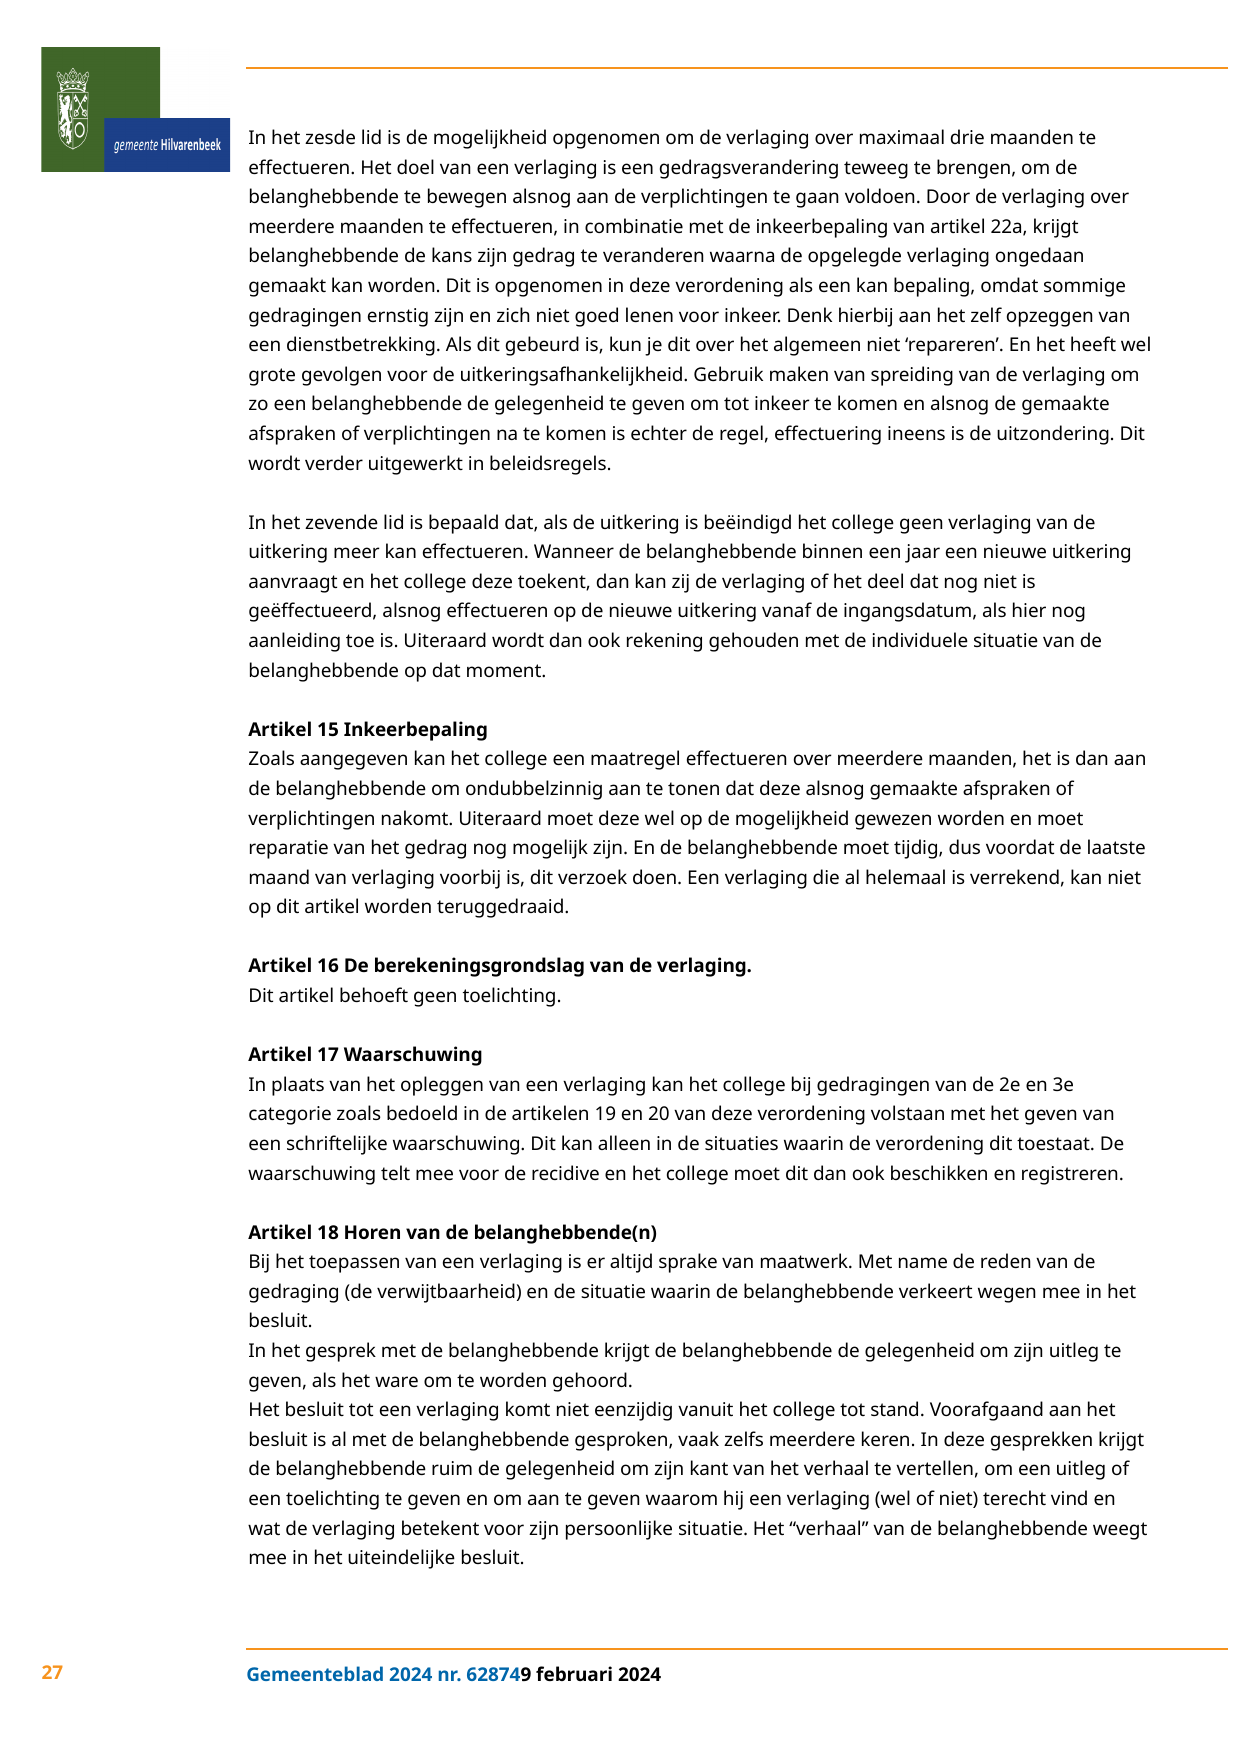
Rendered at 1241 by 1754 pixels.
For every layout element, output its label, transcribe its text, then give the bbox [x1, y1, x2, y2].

picture [41, 47, 231, 172]
text In het gesprek met de belanghebbende krijgt de belanghebbende de gelegenheid om zijn uitleg te geven, als het ware om te worden gehoord. [248, 1337, 1152, 1393]
text Bij het toepassen van een verlaging is er altijd sprake van maatwerk. Met name de reden van de gedraging (de verwijtbaarheid) en de situatie waarin de belanghebbende verkeert wegen mee in het besluit. [248, 1248, 1152, 1333]
text In het zevende lid is bepaald dat, als de uitkering is beëindigd het college geen verlaging van de uitkering meer kan effectueren. Wanneer de belanghebbende binnen een jaar een nieuwe uitkering aanvraagt en het college deze toekent, dan kan zij de verlaging of het deel dat nog niet is geëffectueerd, alsnog effectueren op de nieuwe uitkering vanaf de ingangsdatum, als hier nog aanleiding toe is. Uiteraard wordt dan ook rekening gehouden met de individuele situatie van de belanghebbende op dat moment. [248, 509, 1152, 683]
text Artikel 17 Waarschuwing [248, 1041, 1152, 1067]
text Zoals aangegeven kan het college een maatregel effectueren over meerdere maanden, het is dan aan de belanghebbende om ondubbelzinnig aan te tonen dat deze alsnog gemaakte afspraken of verplichtingen nakomt. Uiteraard moet deze wel op de mogelijkheid gewezen worden en moet reparatie van het gedrag nog mogelijk zijn. En de belanghebbende moet tijdig, dus voordat de laatste maand van verlaging voorbij is, dit verzoek doen. Een verlaging die al helemaal is verrekend, kan niet op dit artikel worden teruggedraaid. [248, 746, 1152, 919]
text Artikel 16 De berekeningsgrondslag van de verlaging. [248, 953, 1152, 978]
text Dit artikel behoeft geen toelichting. [248, 982, 1152, 1008]
text In plaats van het opleggen van een verlaging kan het college bij gedragingen van de 2e en 3e categorie zoals bedoeld in de artikelen 19 en 20 van deze verordening volstaan met het geven van een schriftelijke waarschuwing. Dit kan alleen in de situaties waarin de verordening dit toestaat. De waarschuwing telt mee voor de recidive en het college moet dit dan ook beschikken en registreren. [248, 1071, 1152, 1186]
text Artikel 18 Horen van de belanghebbende(n) [248, 1219, 1152, 1245]
text In het zesde lid is de mogelijkheid opgenomen om de verlaging over maximaal drie maanden te effectueren. Het doel van een verlaging is een gedragsverandering teweeg te brengen, om de belanghebbende te bewegen alsnog aan de verplichtingen te gaan voldoen. Door de verlaging over meerdere maanden te effectueren, in combinatie met de inkeerbepaling van artikel 22a, krijgt belanghebbende de kans zijn gedrag te veranderen waarna de opgelegde verlaging ongedaan gemaakt kan worden. Dit is opgenomen in deze verordening als een kan bepaling, omdat sommige gedragingen ernstig zijn en zich niet goed lenen voor inkeer. Denk hierbij aan het zelf opzeggen van een dienstbetrekking. Als dit gebeurd is, kun je dit over het algemeen niet ‘repareren’. En het heeft wel grote gevolgen voor de uitkeringsafhankelijkheid. Gebruik maken van spreiding van de verlaging om zo een belanghebbende de gelegenheid te geven om tot inkeer te komen en alsnog de gemaakte afspraken of verplichtingen na te komen is echter de regel, effectuering ineens is de uitzondering. Dit wordt verder uitgewerkt in beleidsregels. [248, 124, 1152, 476]
text Het besluit tot een verlaging komt niet eenzijdig vanuit het college tot stand. Voorafgaand aan het besluit is al met de belanghebbende gesproken, vaak zelfs meerdere keren. In deze gesprekken krijgt de belanghebbende ruim de gelegenheid om zijn kant van het verhaal te vertellen, om een uitleg of een toelichting te geven en om aan te geven waarom hij een verlaging (wel of niet) terecht vind en wat de verlaging betekent voor zijn persoonlijke situatie. Het “verhaal” van de belanghebbende weegt mee in het uiteindelijke besluit. [248, 1396, 1152, 1570]
text Artikel 15 Inkeerbepaling [248, 716, 1152, 742]
